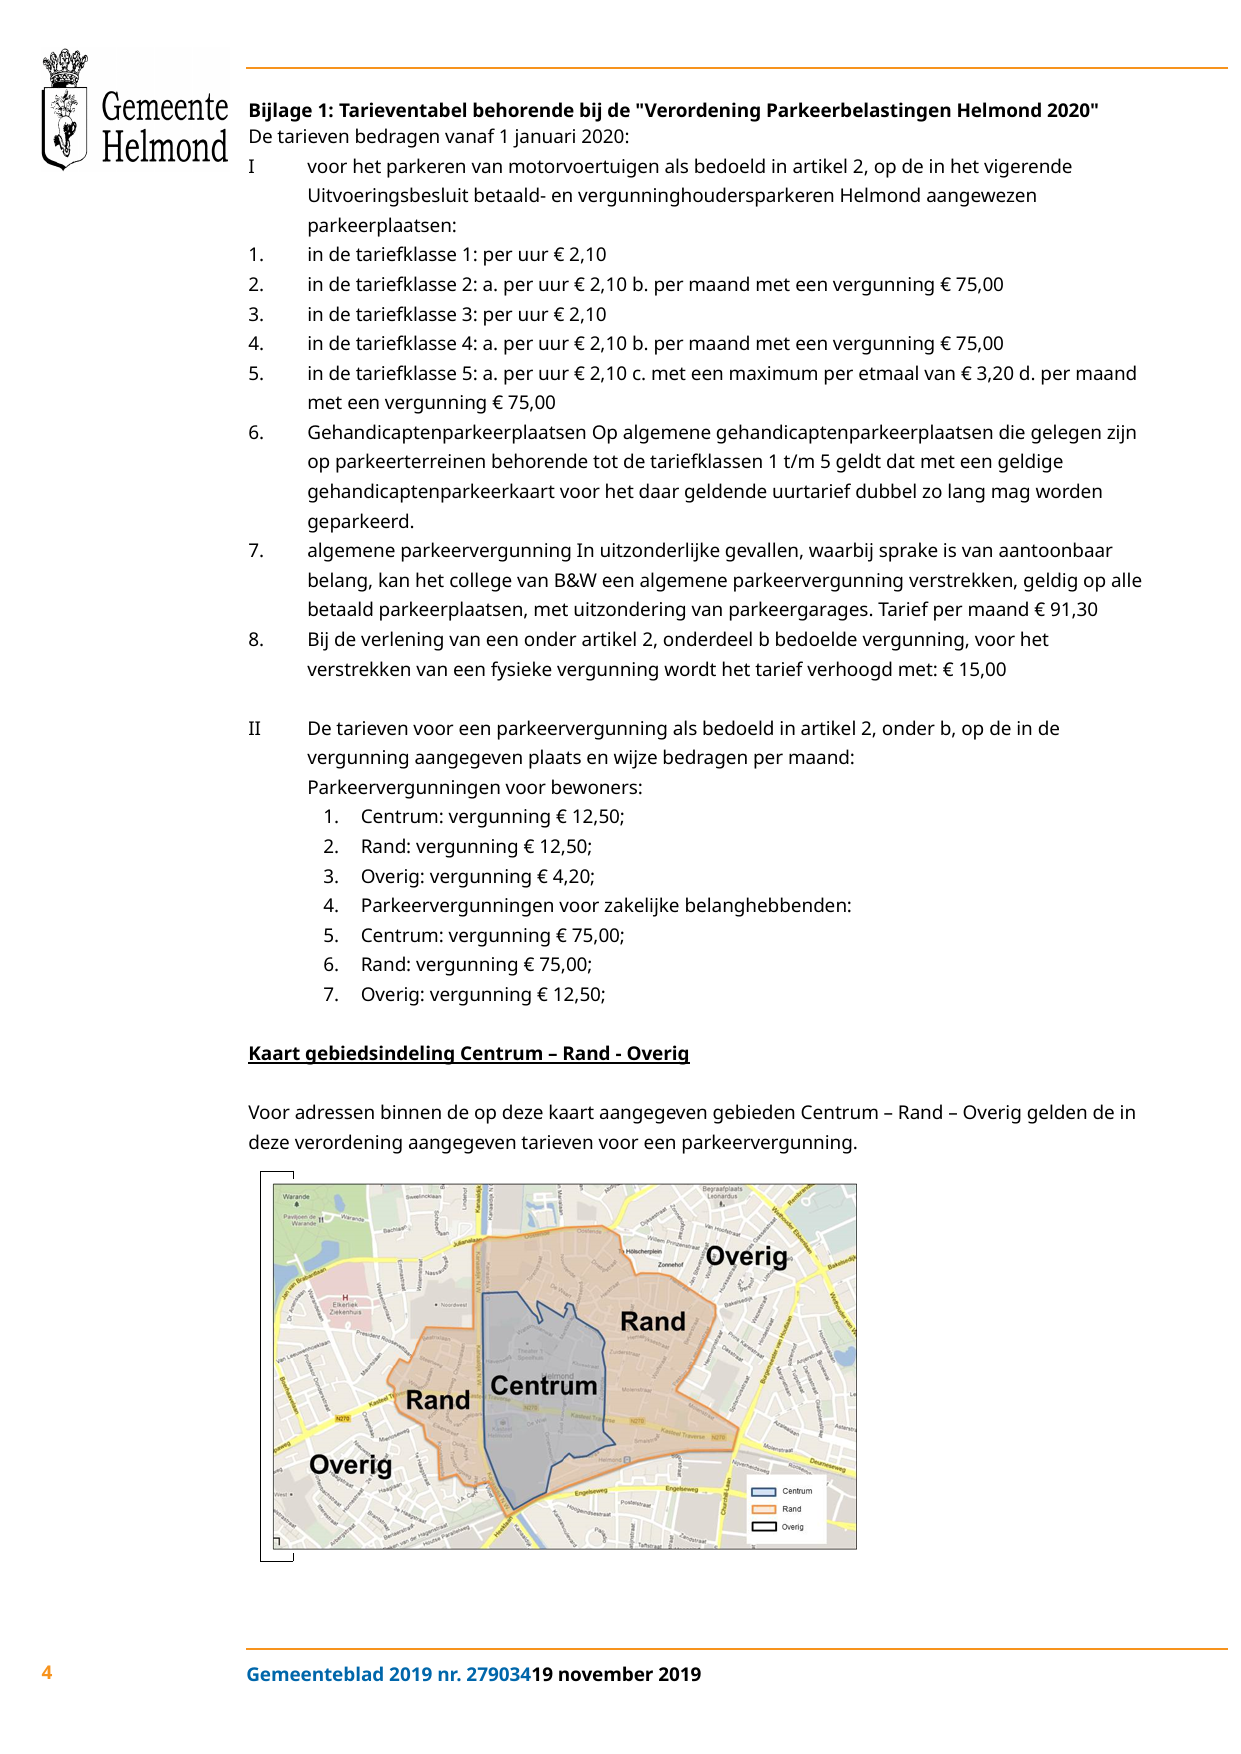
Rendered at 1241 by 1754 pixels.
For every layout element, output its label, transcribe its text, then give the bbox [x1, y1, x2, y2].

list Bij de verlening van een onder artikel 2, onderdeel b bedoelde vergunning, voor het verstrekken van een fysieke vergunning wordt het tarief verhoogd met: € 15,00 [248, 626, 1152, 682]
list in de tariefklasse 5: a. per uur € 2,10 c. met een maximum per etmaal van € 3,20 d. per maand met een vergunning € 75,00 [248, 360, 1152, 415]
list De tarieven voor een parkeervergunning als bedoeld in artikel 2, onder b, op de in de vergunning aangegeven plaats en wijze bedragen per maand: [248, 715, 1152, 770]
text De tarieven bedragen vanaf 1 januari 2020: [248, 123, 1152, 149]
list Overig: vergunning € 12,50; [323, 981, 1152, 1007]
text Kaart gebiedsindeling Centrum – Rand - Overig [248, 1040, 1152, 1066]
list in de tariefklasse 3: per uur € 2,10 [248, 301, 1152, 327]
picture [41, 47, 231, 172]
list Centrum: vergunning € 75,00; [323, 922, 1152, 948]
list in de tariefklasse 4: a. per uur € 2,10 b. per maand met een vergunning € 75,00 [248, 330, 1152, 356]
list algemene parkeervergunning In uitzonderlijke gevallen, waarbij sprake is van aantoonbaar belang, kan het college van B&W een algemene parkeervergunning verstrekken, geldig op alle betaald parkeerplaatsen, met uitzondering van parkeergarages. Tarief per maand € 91,30 [248, 537, 1152, 622]
text Voor adressen binnen de op deze kaart aangegeven gebieden Centrum – Rand – Overig gelden de in deze verordening aangegeven tarieven voor een parkeervergunning. [248, 1099, 1152, 1155]
list Overig: vergunning € 4,20; [323, 863, 1152, 889]
list Centrum: vergunning € 12,50; [323, 804, 1152, 829]
list voor het parkeren van motorvoertuigen als bedoeld in artikel 2, op de in het vigerende Uitvoeringsbesluit betaald- en vergunninghoudersparkeren Helmond aangewezen parkeerplaatsen: [248, 153, 1152, 238]
list in de tariefklasse 1: per uur € 2,10 [248, 242, 1152, 267]
list in de tariefklasse 2: a. per uur € 2,10 b. per maand met een vergunning € 75,00 [248, 271, 1152, 297]
list Parkeervergunningen voor zakelijke belanghebbenden: [323, 892, 1152, 918]
list Parkeervergunningen voor bewoners: [248, 774, 1152, 800]
picture [268, 1179, 860, 1553]
text Bijlage 1: Tarieventabel behorende bij de "Verordening Parkeerbelastingen Helmond 2020" [248, 95, 1152, 123]
list Rand: vergunning € 75,00; [323, 952, 1152, 977]
list Gehandicaptenparkeerplaatsen Op algemene gehandicaptenparkeerplaatsen die gelegen zijn op parkeerterreinen behorende tot de tariefklassen 1 t/m 5 geldt dat met een geldige gehandicaptenparkeerkaart voor het daar geldende uurtarief dubbel zo lang mag worden geparkeerd. [248, 419, 1152, 534]
list Rand: vergunning € 12,50; [323, 833, 1152, 859]
